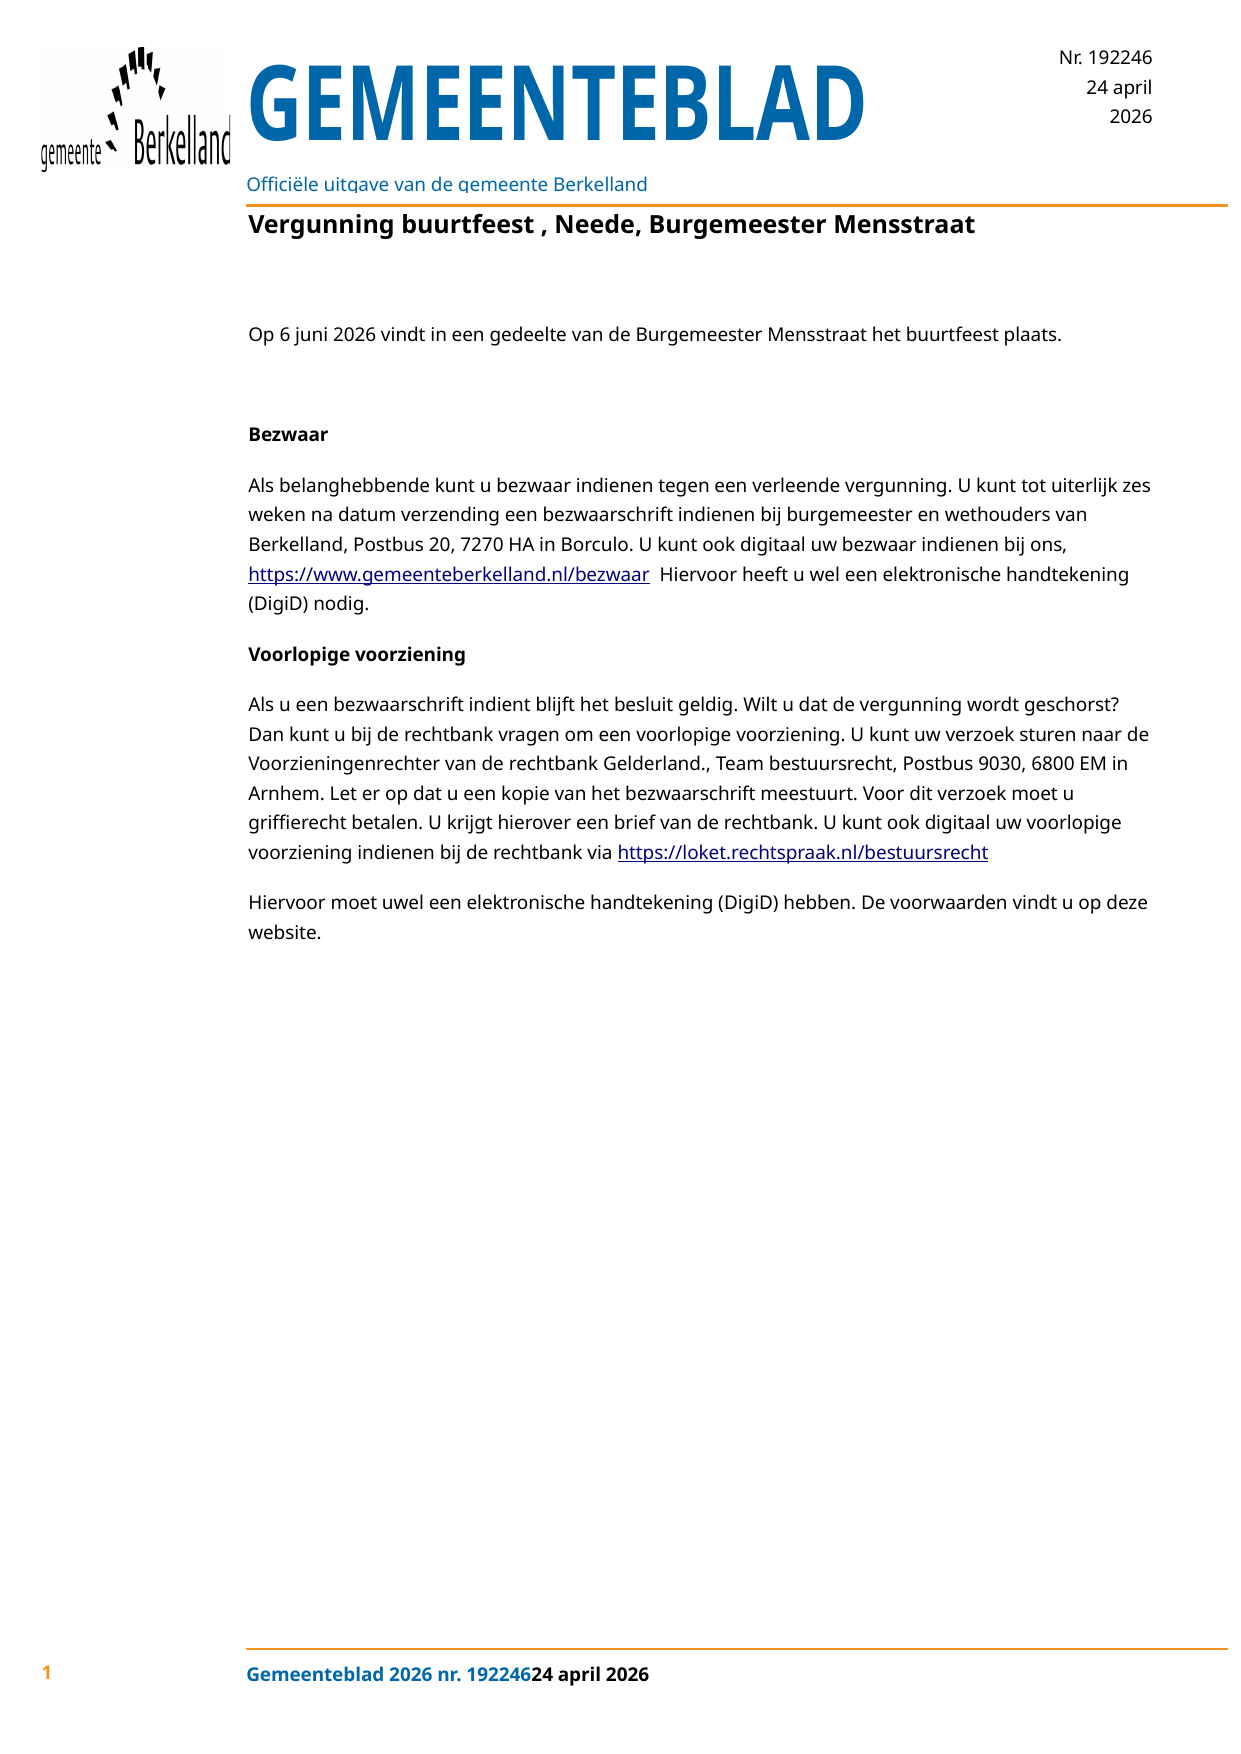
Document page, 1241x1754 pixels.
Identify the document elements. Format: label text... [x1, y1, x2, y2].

text Als belanghebbende kunt u bezwaar indienen tegen een verleende vergunning. U kunt tot uiterlijk zes weken na datum verzending een bezwaarschrift indienen bij burgemeester en wethouders van Berkelland, Postbus 20, 7270 HA in Borculo. U kunt ook digitaal uw bezwaar indienen bij ons, https://www.gemeenteberkelland.nl/bezwaar Hiervoor heeft u wel een elektronische handtekening (DigiD) nodig. [248, 472, 1152, 616]
text Voorlopige voorziening [248, 641, 1152, 666]
picture [41, 47, 231, 172]
text Op 6 juni 2026 vindt in een gedeelte van de Burgemeester Mensstraat het buurtfeest plaats. [248, 321, 1152, 346]
text Als u een bezwaarschrift indient blijft het besluit geldig. Wilt u dat de vergunning wordt geschorst? Dan kunt u bij de rechtbank vragen om een voorlopige voorziening. U kunt uw verzoek sturen naar de Voorzieningenrechter van de rechtbank Gelderland., Team bestuursrecht, Postbus 9030, 6800 EM in Arnhem. Let er op dat u een kopie van het bezwaarschrift meestuurt. Voor dit verzoek moet u griffierecht betalen. U krijgt hierover een brief van de rechtbank. U kunt ook digitaal uw voorlopige voorziening indienen bij de rechtbank via https://loket.rechtspraak.nl/bestuursrecht [248, 691, 1152, 865]
text Hiervoor moet uwel een elektronische handtekening (DigiD) hebben. De voorwaarden vindt u op deze website. [248, 889, 1152, 945]
text Bezwaar [248, 422, 1152, 447]
text Vergunning buurtfeest , Neede, Burgemeester Mensstraat [248, 207, 1152, 241]
